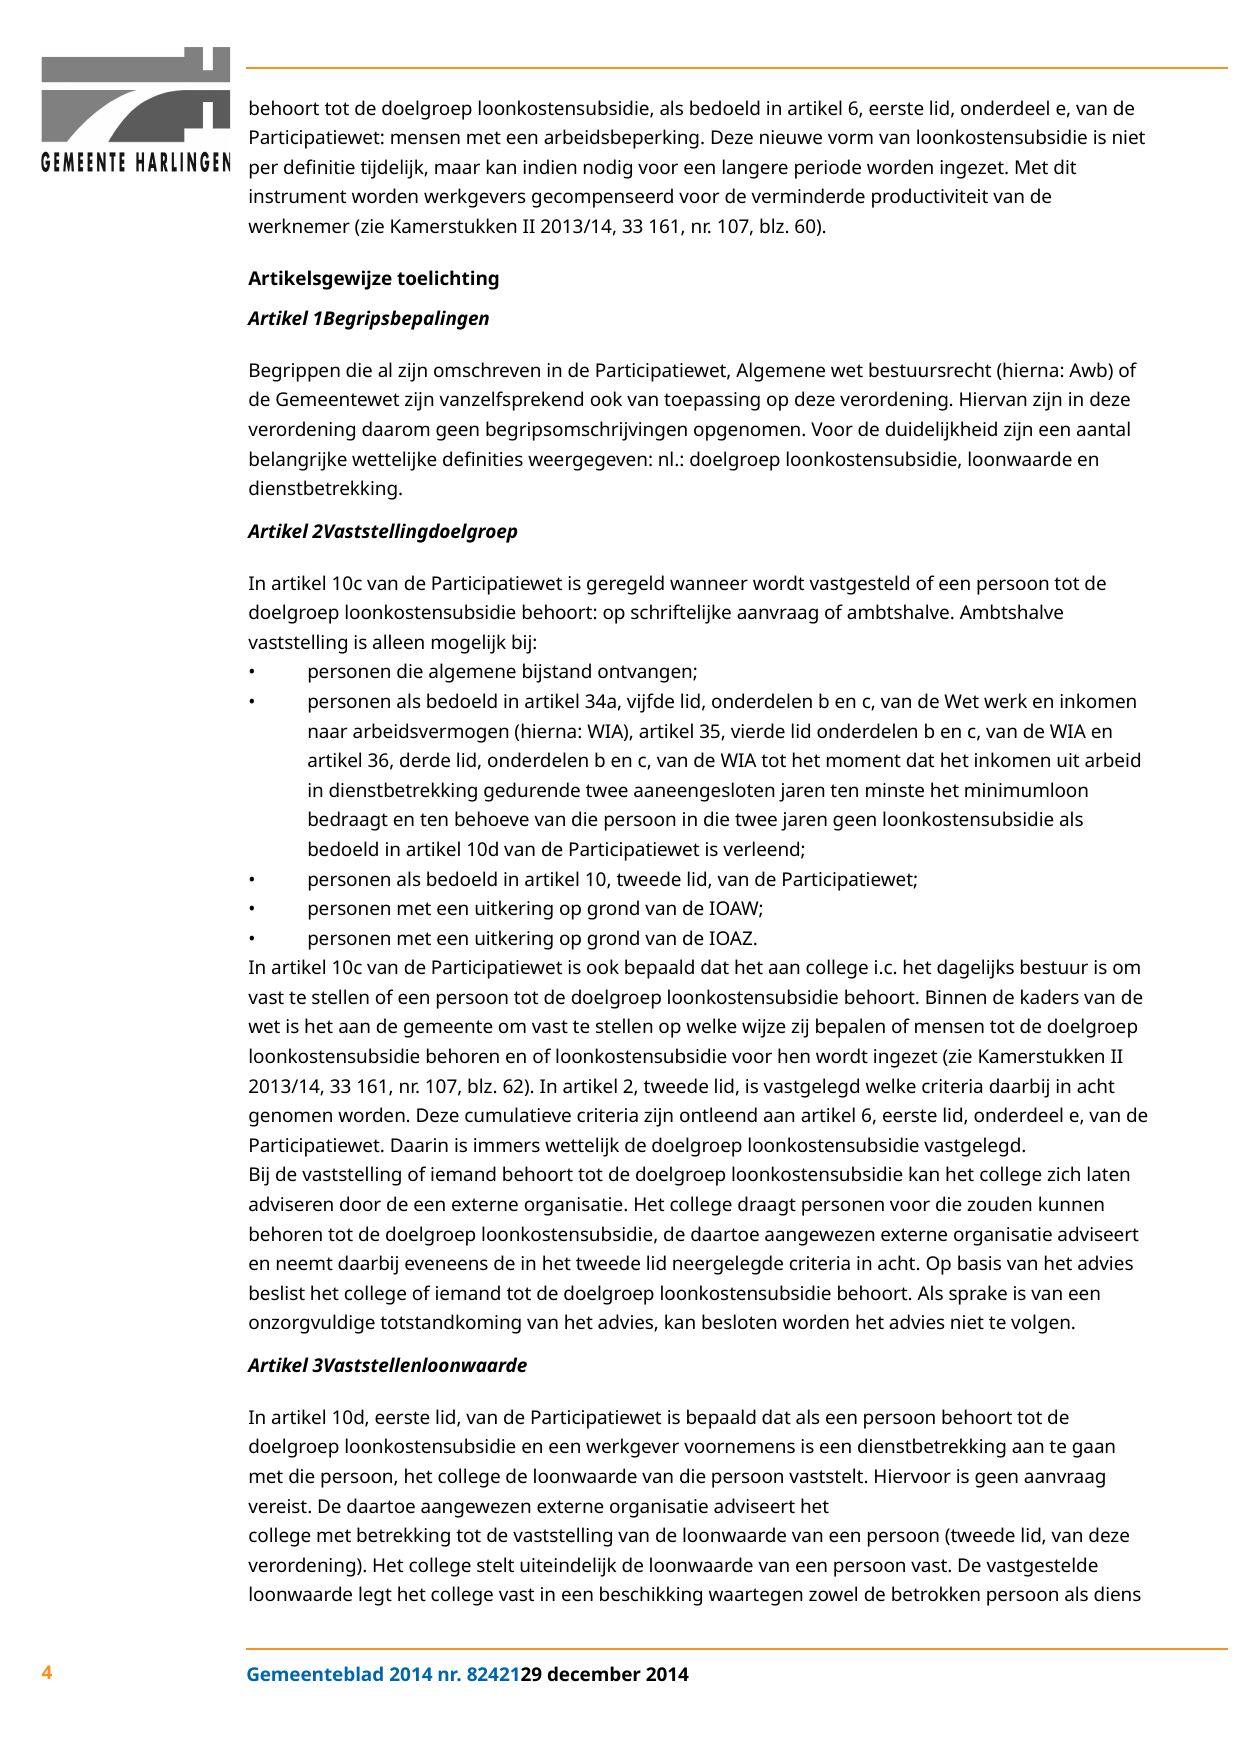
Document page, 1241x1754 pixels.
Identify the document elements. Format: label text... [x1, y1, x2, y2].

text college met betrekking tot de vaststelling van de loonwaarde van een persoon (tweede lid, van deze verordening). Het college stelt uiteindelijk de loonwaarde van een persoon vast. De vastgestelde loonwaarde legt het college vast in een beschikking waartegen zowel de betrokken persoon als diens [248, 1522, 1152, 1607]
list personen als bedoeld in artikel 34a, vijfde lid, onderdelen b en c, van de Wet werk en inkomen naar arbeidsvermogen (hierna: WIA), artikel 35, vierde lid onderdelen b en c, van de WIA en artikel 36, derde lid, onderdelen b en c, van de WIA tot het moment dat het inkomen uit arbeid in dienstbetrekking gedurende twee aaneengesloten jaren ten minste het minimumloon bedraagt en ten behoeve van die persoon in die twee jaren geen loonkostensubsidie als bedoeld in artikel 10d van de Participatiewet is verleend; [248, 688, 1152, 862]
list personen die algemene bijstand ontvangen; [248, 659, 1152, 684]
text behoort tot de doelgroep loonkostensubsidie, als bedoeld in artikel 6, eerste lid, onderdeel e, van de Participatiewet: mensen met een arbeidsbeperking. Deze nieuwe vorm van loonkostensubsidie is niet per definitie tijdelijk, maar kan indien nodig voor een langere periode worden ingezet. Met dit instrument worden werkgevers gecompenseerd voor de verminderde productiviteit van de werknemer (zie Kamerstukken II 2013/14, 33 161, nr. 107, blz. 60). [248, 95, 1152, 239]
text In artikel 10d, eerste lid, van de Participatiewet is bepaald dat als een persoon behoort tot de doelgroep loonkostensubsidie en een werkgever voornemens is een dienstbetrekking aan te gaan met die persoon, het college de loonwaarde van die persoon vaststelt. Hiervoor is geen aanvraag vereist. De daartoe aangewezen externe organisatie adviseert het [248, 1404, 1152, 1518]
picture [41, 47, 231, 172]
text Artikel 3Vaststellenloonwaarde [248, 1353, 1152, 1378]
text Artikel 1Begripsbepalingen [248, 306, 1152, 331]
text Artikelsgewijze toelichting [248, 263, 1152, 292]
text Artikel 2Vaststellingdoelgroep [248, 518, 1152, 544]
text In artikel 10c van de Participatiewet is ook bepaald dat het aan college i.c. het dagelijks bestuur is om vast te stellen of een persoon tot de doelgroep loonkostensubsidie behoort. Binnen de kaders van de wet is het aan de gemeente om vast te stellen op welke wijze zij bepalen of mensen tot de doelgroep loonkostensubsidie behoren en of loonkostensubsidie voor hen wordt ingezet (zie Kamerstukken II 2013/14, 33 161, nr. 107, blz. 62). In artikel 2, tweede lid, is vastgelegd welke criteria daarbij in acht genomen worden. Deze cumulatieve criteria zijn ontleend aan artikel 6, eerste lid, onderdeel e, van de Participatiewet. Daarin is immers wettelijk de doelgroep loonkostensubsidie vastgelegd. [248, 954, 1152, 1158]
text Bij de vaststelling of iemand behoort tot de doelgroep loonkostensubsidie kan het college zich laten adviseren door de een externe organisatie. Het college draagt personen voor die zouden kunnen behoren tot de doelgroep loonkostensubsidie, de daartoe aangewezen externe organisatie adviseert en neemt daarbij eveneens de in het tweede lid neergelegde criteria in acht. Op basis van het advies beslist het college of iemand tot de doelgroep loonkostensubsidie behoort. Als sprake is van een onzorgvuldige totstandkoming van het advies, kan besloten worden het advies niet te volgen. [248, 1162, 1152, 1335]
list personen als bedoeld in artikel 10, tweede lid, van de Participatiewet; [248, 866, 1152, 891]
text In artikel 10c van de Participatiewet is geregeld wanneer wordt vastgesteld of een persoon tot de doelgroep loonkostensubsidie behoort: op schriftelijke aanvraag of ambtshalve. Ambtshalve vaststelling is alleen mogelijk bij: [248, 570, 1152, 655]
list personen met een uitkering op grond van de IOAW; [248, 895, 1152, 921]
list personen met een uitkering op grond van de IOAZ. [248, 925, 1152, 951]
text Begrippen die al zijn omschreven in de Participatiewet, Algemene wet bestuursrecht (hierna: Awb) of de Gemeentewet zijn vanzelfsprekend ook van toepassing op deze verordening. Hiervan zijn in deze verordening daarom geen begripsomschrijvingen opgenomen. Voor de duidelijkheid zijn een aantal belangrijke wettelijke definities weergegeven: nl.: doelgroep loonkostensubsidie, loonwaarde en dienstbetrekking. [248, 357, 1152, 501]
